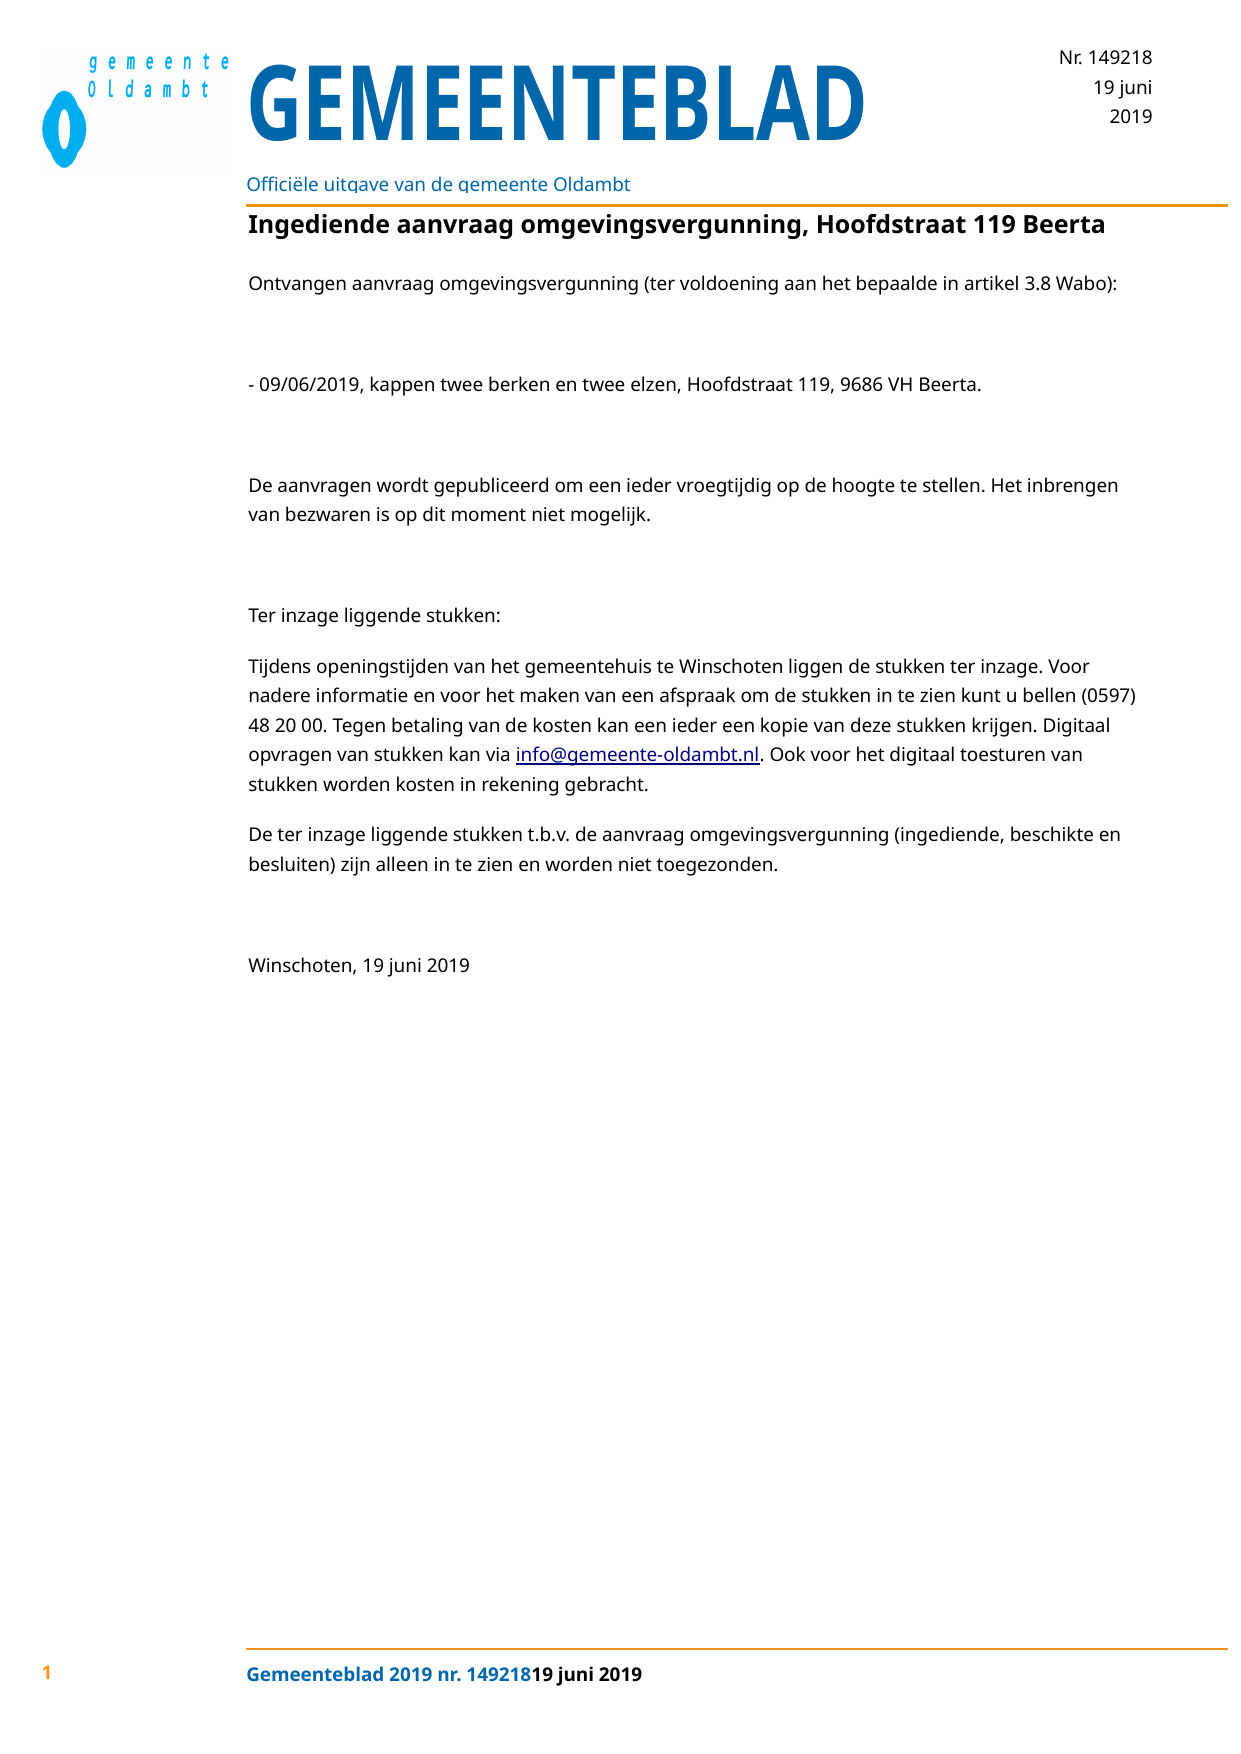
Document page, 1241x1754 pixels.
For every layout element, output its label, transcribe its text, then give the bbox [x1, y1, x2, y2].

text Winschoten, 19 juni 2019 [248, 952, 1152, 978]
text De aanvragen wordt gepubliceerd om een ieder vroegtijdig op de hoogte te stellen. Het inbrengen van bezwaren is op dit moment niet mogelijk. [248, 472, 1152, 527]
text Ontvangen aanvraag omgevingsvergunning (ter voldoening aan het bepaalde in artikel 3.8 Wabo): [248, 270, 1152, 296]
picture [41, 47, 231, 172]
text De ter inzage liggende stukken t.b.v. de aanvraag omgevingsvergunning (ingediende, beschikte en besluiten) zijn alleen in te zien en worden niet toegezonden. [248, 822, 1152, 877]
text Ingediende aanvraag omgevingsvergunning, Hoofdstraat 119 Beerta [248, 207, 1152, 241]
text Tijdens openingstijden van het gemeentehuis te Winschoten liggen de stukken ter inzage. Voor nadere informatie en voor het maken van een afspraak om de stukken in te zien kunt u bellen (0597) 48 20 00. Tegen betaling van de kosten kan een ieder een kopie van deze stukken krijgen. Digitaal opvragen van stukken kan via info@gemeente-oldambt.nl. Ook voor het digitaal toesturen van stukken worden kosten in rekening gebracht. [248, 653, 1152, 797]
text - 09/06/2019, kappen twee berken en twee elzen, Hoofdstraat 119, 9686 VH Beerta. [248, 371, 1152, 397]
text Ter inzage liggende stukken: [248, 602, 1152, 628]
